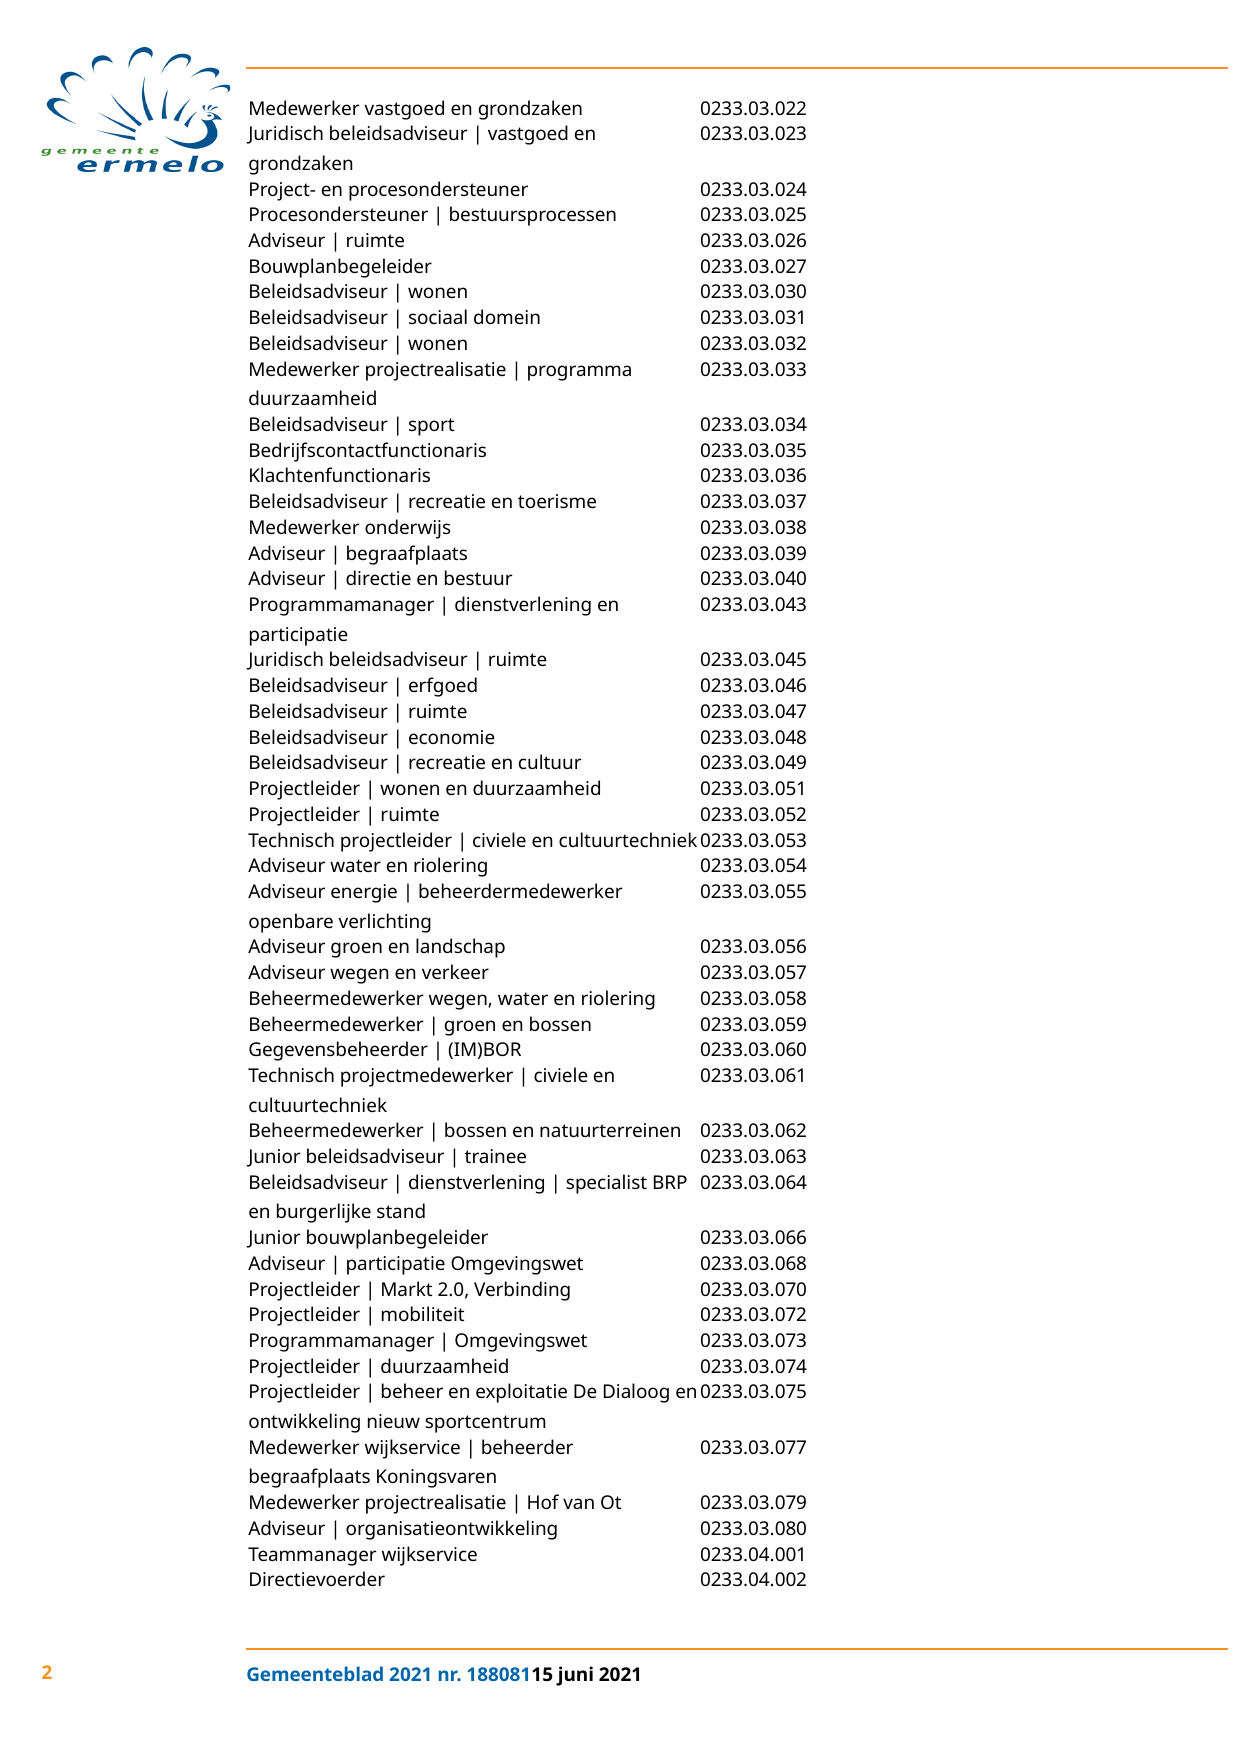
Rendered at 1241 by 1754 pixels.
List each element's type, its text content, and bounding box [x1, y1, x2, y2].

table_cell 0233.03.077 [700, 1434, 1152, 1489]
table_cell Adviseur | organisatieontwikkeling [248, 1515, 700, 1541]
table_cell Projectleider | Markt 2.0, Verbinding [248, 1276, 700, 1301]
table_cell 0233.03.037 [700, 489, 1152, 514]
table_cell Medewerker projectrealisatie | Hof van Ot [248, 1489, 700, 1515]
table_cell Junior beleidsadviseur | trainee [248, 1143, 700, 1169]
table_cell Projectleider | ruimte [248, 801, 700, 827]
table_cell 0233.03.043 [700, 591, 1152, 647]
table_cell 0233.03.060 [700, 1036, 1152, 1062]
table_cell 0233.03.063 [700, 1143, 1152, 1169]
table_cell Bedrijfscontactfunctionaris [248, 437, 700, 463]
table_cell 0233.03.035 [700, 437, 1152, 463]
table_cell 0233.03.064 [700, 1169, 1152, 1224]
table_cell 0233.03.049 [700, 750, 1152, 775]
table_cell 0233.03.038 [700, 514, 1152, 540]
table_cell 0233.03.061 [700, 1062, 1152, 1117]
table_cell Programmamanager | Omgevingswet [248, 1327, 700, 1353]
table_cell Beleidsadviseur | recreatie en toerisme [248, 489, 700, 514]
table_cell Juridisch beleidsadviseur | ruimte [248, 647, 700, 672]
table_cell Technisch projectleider | civiele en cultuurtechniek [248, 827, 700, 852]
table_cell Adviseur wegen en verkeer [248, 959, 700, 985]
table_cell Adviseur water en riolering [248, 853, 700, 878]
table_cell Adviseur | directie en bestuur [248, 566, 700, 591]
table_cell 0233.03.034 [700, 411, 1152, 437]
table_cell 0233.03.062 [700, 1118, 1152, 1143]
table_cell Project- en procesondersteuner [248, 176, 700, 202]
table_cell 0233.03.054 [700, 853, 1152, 878]
table_cell Programmamanager | dienstverlening en participatie [248, 591, 700, 647]
table_cell Medewerker wijkservice | beheerder begraafplaats Koningsvaren [248, 1434, 700, 1489]
table_cell 0233.03.070 [700, 1276, 1152, 1301]
table_cell Beheermedewerker | bossen en natuurterreinen [248, 1118, 700, 1143]
table_cell 0233.03.031 [700, 305, 1152, 330]
table_cell Beleidsadviseur | ruimte [248, 698, 700, 724]
table_cell Adviseur energie | beheerdermedewerker openbare verlichting [248, 878, 700, 933]
table_cell 0233.03.033 [700, 356, 1152, 411]
table_cell 0233.04.001 [700, 1541, 1152, 1566]
table_cell 0233.03.026 [700, 227, 1152, 253]
table_cell Beleidsadviseur | erfgoed [248, 673, 700, 698]
table_cell 0233.03.039 [700, 540, 1152, 566]
table_cell 0233.03.025 [700, 202, 1152, 227]
table_cell Beleidsadviseur | wonen [248, 279, 700, 304]
table_cell Projectleider | mobiliteit [248, 1301, 700, 1327]
table_cell 0233.03.068 [700, 1250, 1152, 1276]
table_cell Procesondersteuner | bestuursprocessen [248, 202, 700, 227]
table_cell 0233.03.046 [700, 673, 1152, 698]
table_cell 0233.03.057 [700, 959, 1152, 985]
table_cell Medewerker projectrealisatie | programma duurzaamheid [248, 356, 700, 411]
table_cell 0233.03.048 [700, 724, 1152, 749]
table_cell 0233.03.052 [700, 801, 1152, 827]
table_cell 0233.03.079 [700, 1489, 1152, 1515]
table_cell Beheermedewerker wegen, water en riolering [248, 985, 700, 1011]
table_cell 0233.03.058 [700, 985, 1152, 1011]
table_cell Projectleider | wonen en duurzaamheid [248, 775, 700, 801]
table_cell 0233.03.056 [700, 934, 1152, 959]
table_cell Bouwplanbegeleider [248, 253, 700, 279]
table_cell 0233.03.075 [700, 1379, 1152, 1434]
table_cell 0233.03.055 [700, 878, 1152, 933]
table_cell 0233.03.036 [700, 463, 1152, 488]
picture [41, 47, 231, 172]
table_cell Adviseur | begraafplaats [248, 540, 700, 566]
table_cell Juridisch beleidsadviseur | vastgoed en grondzaken [248, 121, 700, 176]
table_cell Junior bouwplanbegeleider [248, 1224, 700, 1250]
table_cell 0233.03.045 [700, 647, 1152, 672]
table_cell Adviseur | participatie Omgevingswet [248, 1250, 700, 1276]
table_cell 0233.03.074 [700, 1353, 1152, 1379]
table_cell 0233.03.030 [700, 279, 1152, 304]
table_cell 0233.04.002 [700, 1566, 1152, 1592]
table_cell Directievoerder [248, 1566, 700, 1592]
table_cell 0233.03.022 [700, 95, 1152, 121]
table_cell Beleidsadviseur | recreatie en cultuur [248, 750, 700, 775]
table_cell Beheermedewerker | groen en bossen [248, 1011, 700, 1036]
table_cell Beleidsadviseur | dienstverlening | specialist BRP en burgerlijke stand [248, 1169, 700, 1224]
table_cell 0233.03.051 [700, 775, 1152, 801]
table_cell 0233.03.027 [700, 253, 1152, 279]
table_cell 0233.03.080 [700, 1515, 1152, 1541]
table_cell 0233.03.032 [700, 330, 1152, 356]
table_cell 0233.03.023 [700, 121, 1152, 176]
table_cell Medewerker onderwijs [248, 514, 700, 540]
table_cell Projectleider | duurzaamheid [248, 1353, 700, 1379]
table_cell 0233.03.024 [700, 176, 1152, 202]
table_cell Beleidsadviseur | economie [248, 724, 700, 749]
table_cell Medewerker vastgoed en grondzaken [248, 95, 700, 121]
table_cell Technisch projectmedewerker | civiele en cultuurtechniek [248, 1062, 700, 1117]
table_cell Beleidsadviseur | wonen [248, 330, 700, 356]
table_cell Projectleider | beheer en exploitatie De Dialoog en ontwikkeling nieuw sportcentrum [248, 1379, 700, 1434]
table_cell Adviseur groen en landschap [248, 934, 700, 959]
table_cell 0233.03.047 [700, 698, 1152, 724]
table_cell Teammanager wijkservice [248, 1541, 700, 1566]
table_cell 0233.03.066 [700, 1224, 1152, 1250]
table_cell Gegevensbeheerder | (IM)BOR [248, 1036, 700, 1062]
table_cell 0233.03.072 [700, 1301, 1152, 1327]
table_cell 0233.03.053 [700, 827, 1152, 852]
table_cell Beleidsadviseur | sport [248, 411, 700, 437]
table_cell Klachtenfunctionaris [248, 463, 700, 488]
table_cell Beleidsadviseur | sociaal domein [248, 305, 700, 330]
table_cell 0233.03.040 [700, 566, 1152, 591]
table_cell 0233.03.073 [700, 1327, 1152, 1353]
table_cell Adviseur | ruimte [248, 227, 700, 253]
table_cell 0233.03.059 [700, 1011, 1152, 1036]
